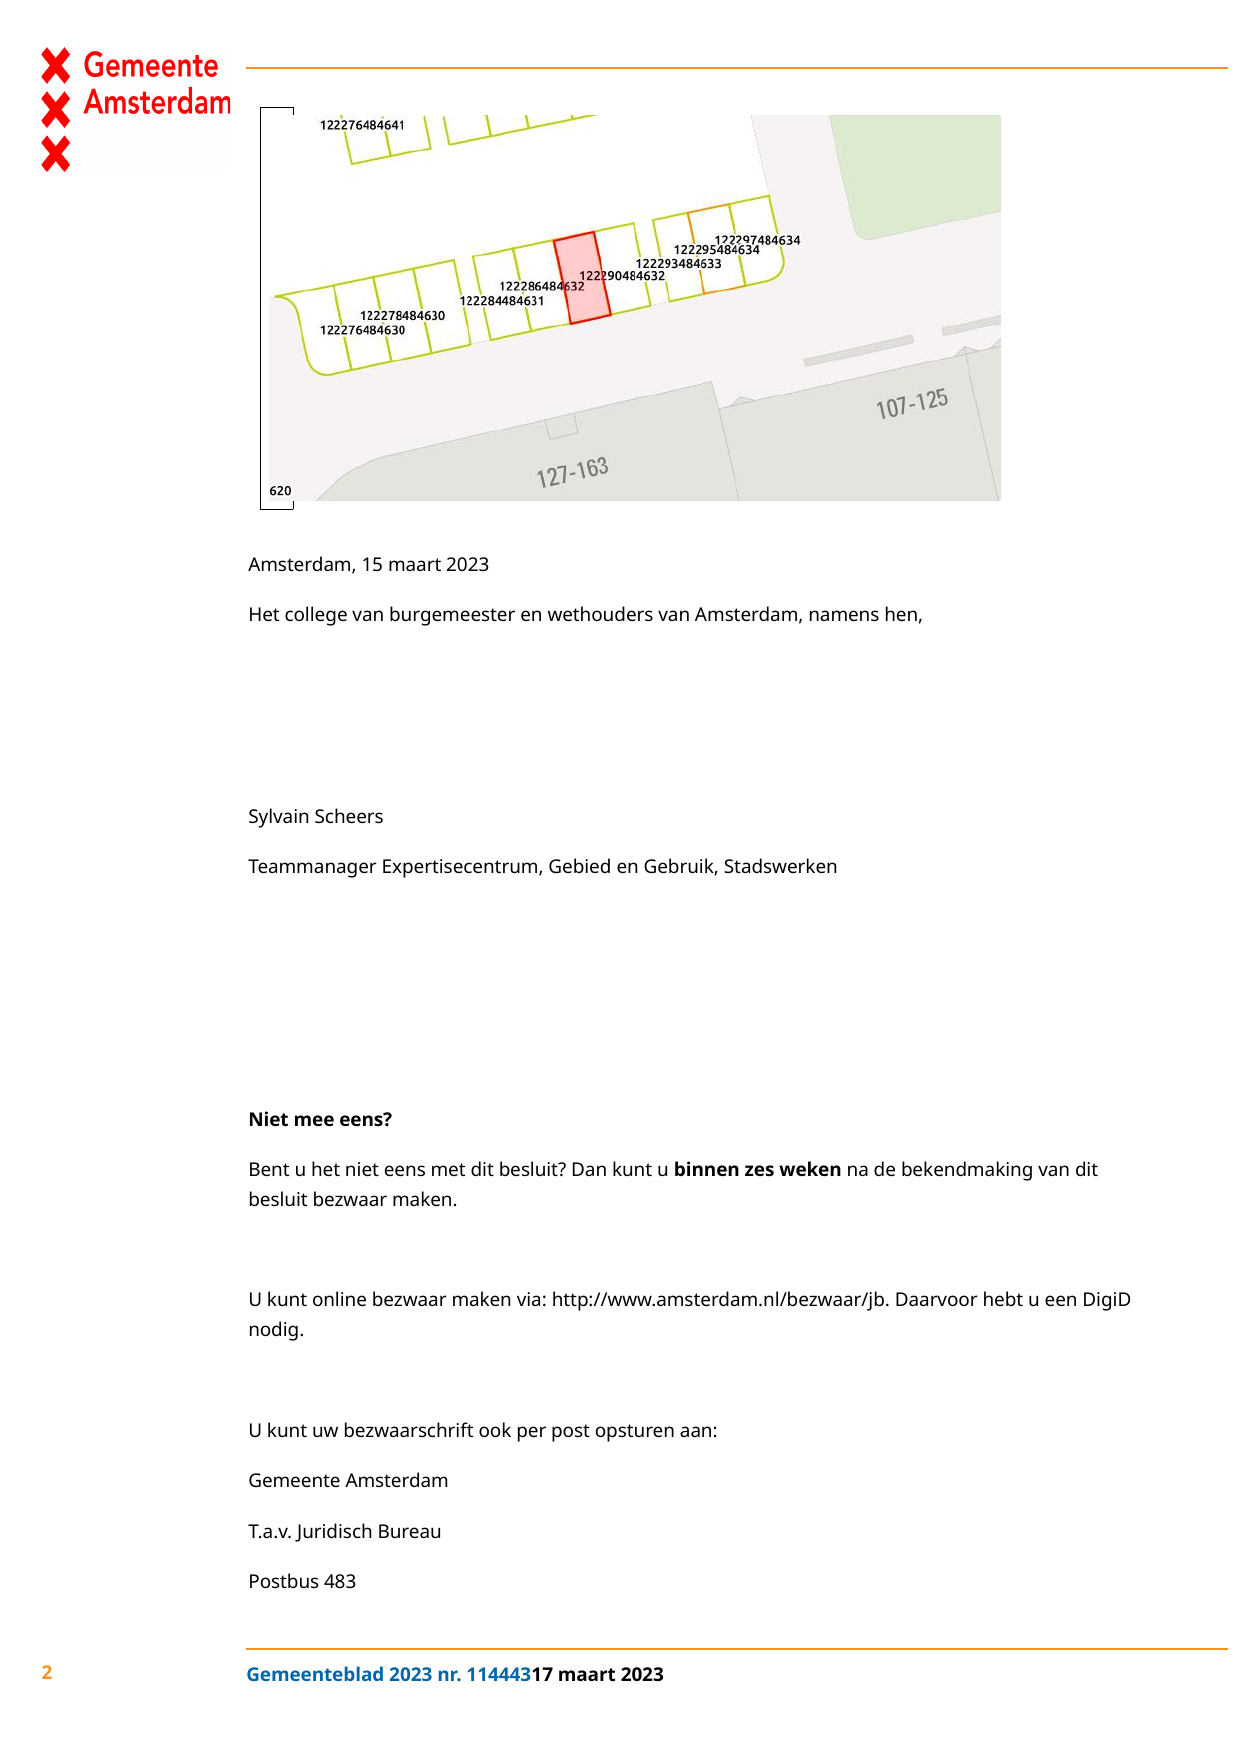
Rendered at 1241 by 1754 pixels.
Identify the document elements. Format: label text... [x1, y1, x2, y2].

picture [41, 47, 231, 172]
text T.a.v. Juridisch Bureau [248, 1518, 1152, 1544]
text Teammanager Expertisecentrum, Gebied en Gebruik, Stadswerken [248, 854, 1152, 879]
text U kunt online bezwaar maken via: http://www.amsterdam.nl/bezwaar/jb. Daarvoor hebt u een DigiD nodig. [248, 1287, 1152, 1342]
text U kunt uw bezwaarschrift ook per post opsturen aan: [248, 1417, 1152, 1443]
text Niet mee eens? [248, 1106, 1152, 1132]
picture [268, 115, 1002, 501]
text Amsterdam, 15 maart 2023 [248, 551, 1152, 577]
text Bent u het niet eens met dit besluit? Dan kunt u binnen zes weken na de bekendmaking van dit besluit bezwaar maken. [248, 1156, 1152, 1212]
text Postbus 483 [248, 1568, 1152, 1594]
text Sylvain Scheers [248, 803, 1152, 829]
text Het college van burgemeester en wethouders van Amsterdam, namens hen, [248, 602, 1152, 627]
text Gemeente Amsterdam [248, 1467, 1152, 1493]
